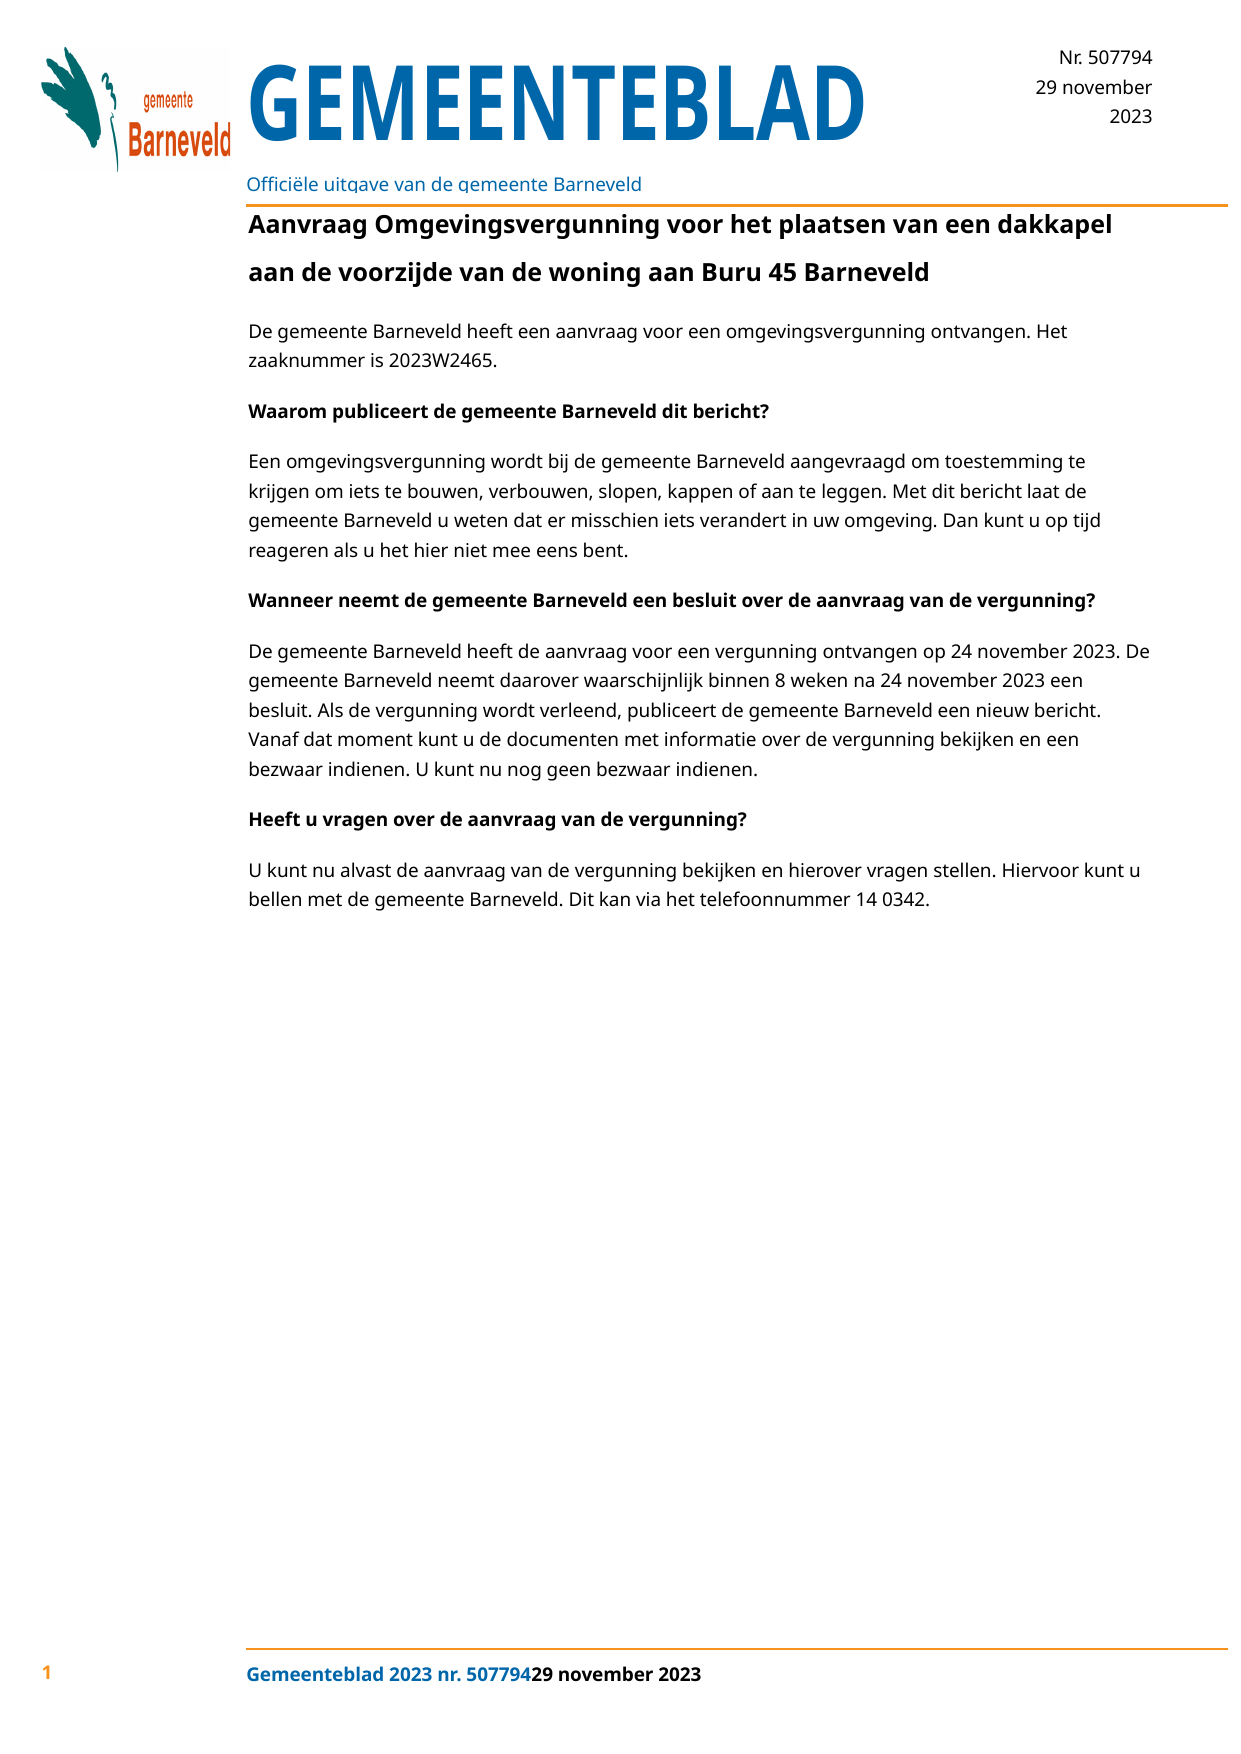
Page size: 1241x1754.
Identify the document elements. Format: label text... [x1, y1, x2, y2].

text Waarom publiceert de gemeente Barneveld dit bericht? [248, 398, 1152, 424]
picture [41, 47, 231, 172]
text De gemeente Barneveld heeft een aanvraag voor een omgevingsvergunning ontvangen. Het zaaknummer is 2023W2465. [248, 318, 1152, 373]
text U kunt nu alvast de aanvraag van de vergunning bekijken en hierover vragen stellen. Hiervoor kunt u bellen met de gemeente Barneveld. Dit kan via het telefoonnummer 14 0342. [248, 857, 1152, 912]
text Een omgevingsvergunning wordt bij de gemeente Barneveld aangevraagd om toestemming te krijgen om iets te bouwen, verbouwen, slopen, kappen of aan te leggen. Met dit bericht laat de gemeente Barneveld u weten dat er misschien iets verandert in uw omgeving. Dan kunt u op tijd reageren als u het hier niet mee eens bent. [248, 448, 1152, 563]
text Aanvraag Omgevingsvergunning voor het plaatsen van een dakkapel aan de voorzijde van de woning aan Buru 45 Barneveld [248, 207, 1152, 288]
text De gemeente Barneveld heeft de aanvraag voor een vergunning ontvangen op 24 november 2023. De gemeente Barneveld neemt daarover waarschijnlijk binnen 8 weken na 24 november 2023 een besluit. Als de vergunning wordt verleend, publiceert de gemeente Barneveld een nieuw bericht. Vanaf dat moment kunt u de documenten met informatie over de vergunning bekijken en een bezwaar indienen. U kunt nu nog geen bezwaar indienen. [248, 638, 1152, 782]
text Heeft u vragen over de aanvraag van de vergunning? [248, 807, 1152, 832]
text Wanneer neemt de gemeente Barneveld een besluit over de aanvraag van de vergunning? [248, 587, 1152, 613]
